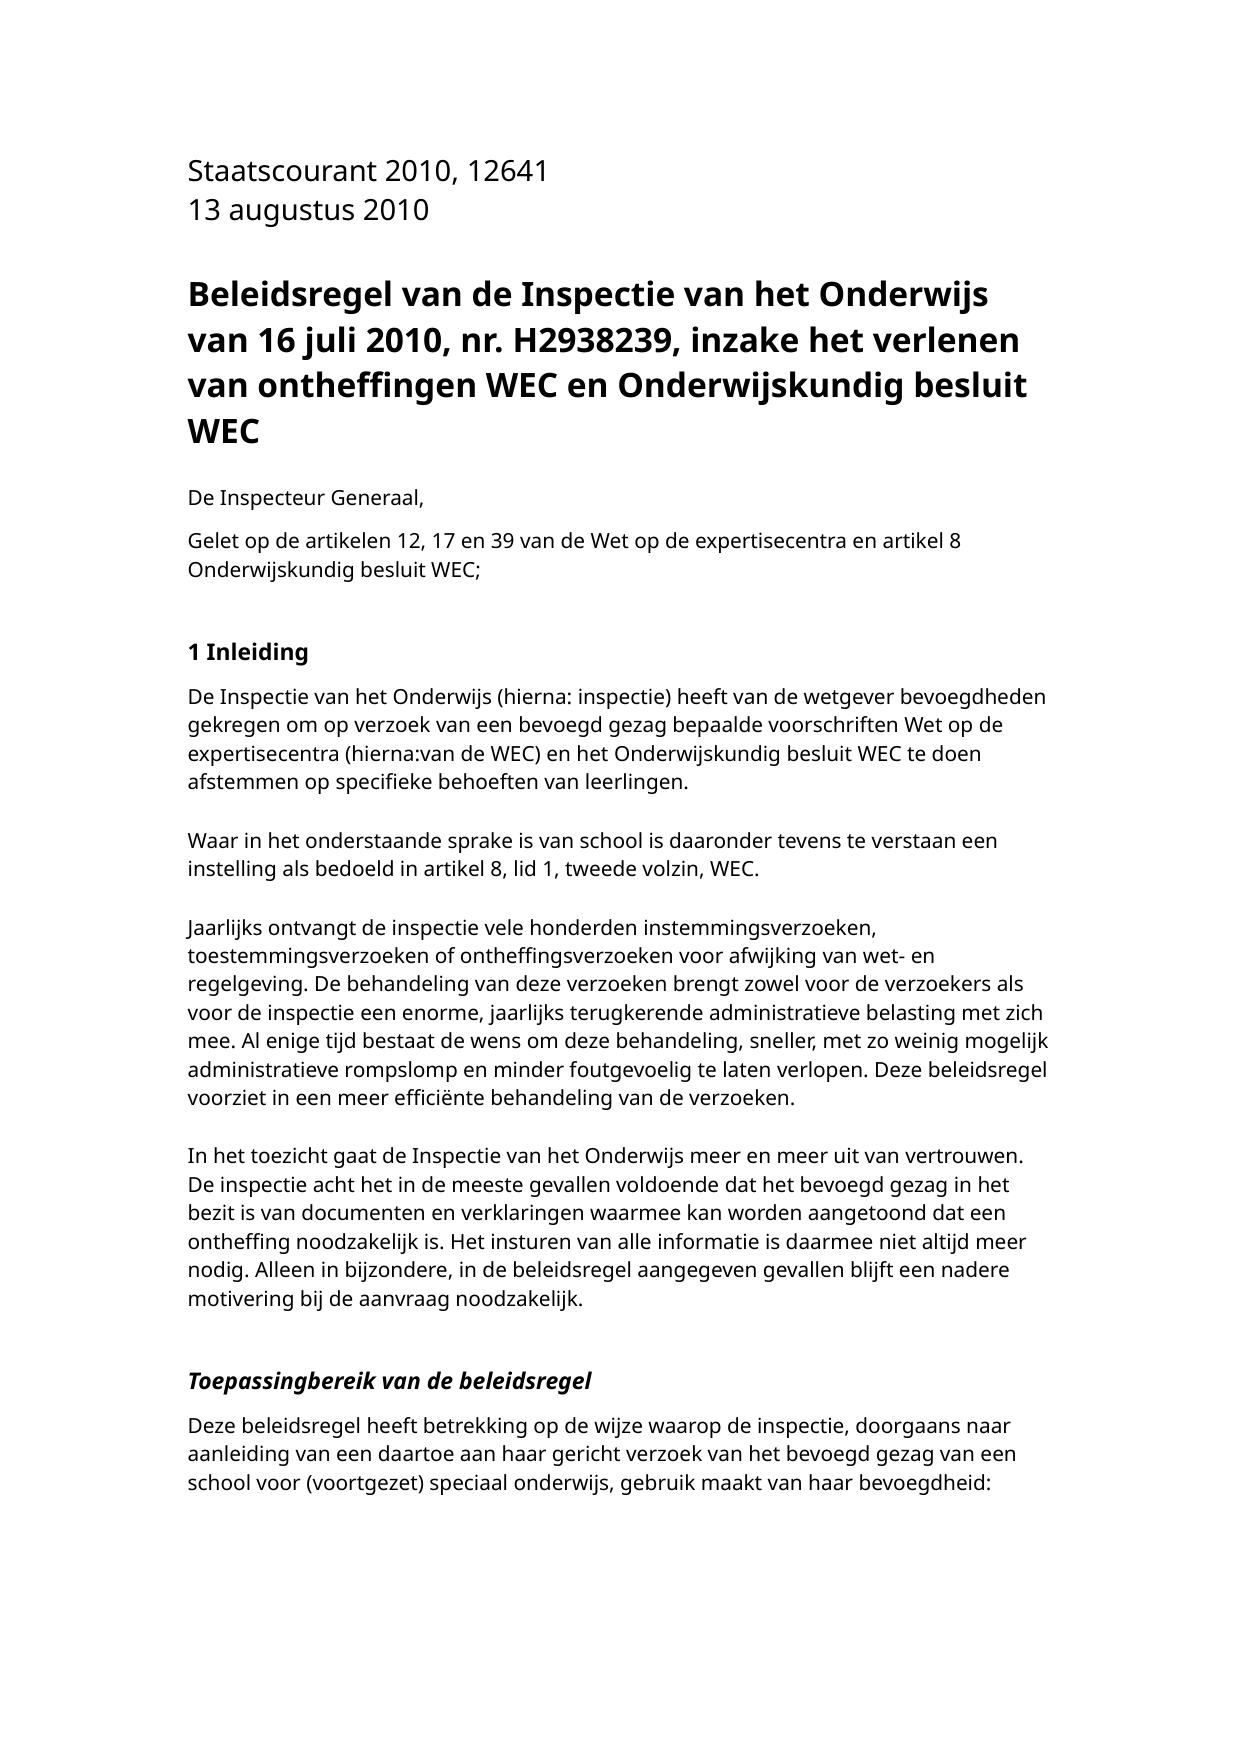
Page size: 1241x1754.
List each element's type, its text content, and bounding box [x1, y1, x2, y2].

text Gelet op de artikelen 12, 17 en 39 van de Wet op de expertisecentra en artikel 8 Onderwijskundig besluit WEC; [187, 526, 1053, 583]
text In het toezicht gaat de Inspectie van het Onderwijs meer en meer uit van vertrouwen. De inspectie acht het in de meeste gevallen voldoende dat het bevoegd gezag in het bezit is van documenten en verklaringen waarmee kan worden aangetoond dat een ontheffing noodzakelijk is. Het insturen van alle informatie is daarmee niet altijd meer nodig. Alleen in bijzondere, in de beleidsregel aangegeven gevallen blijft een nadere motivering bij de aanvraag noodzakelijk. [187, 1142, 1053, 1312]
text Deze beleidsregel heeft betrekking op de wijze waarop de inspectie, doorgaans naar aanleiding van een daartoe aan haar gericht verzoek van het bevoegd gezag van een school voor (voortgezet) speciaal onderwijs, gebruik maakt van haar bevoegdheid: [187, 1411, 1053, 1496]
subtitle 1 Inleiding [187, 636, 1053, 667]
text 13 augustus 2010 [187, 190, 1053, 229]
subtitle Beleidsregel van de Inspectie van het Onderwijs van 16 juli 2010, nr. H2938239, inzake het verlenen van ontheffingen WEC en Onderwijskundig besluit WEC [187, 271, 1053, 453]
text De Inspectie van het Onderwijs (hierna: inspectie) heeft van de wetgever bevoegdheden gekregen om op verzoek van een bevoegd gezag bepaalde voorschriften Wet op de expertisecentra (hierna:van de WEC) en het Onderwijskundig besluit WEC te doen afstemmen op specifieke behoeften van leerlingen. [187, 682, 1053, 796]
text Jaarlijks ontvangt de inspectie vele honderden instemmingsverzoeken, toestemmingsverzoeken of ontheffingsverzoeken voor afwijking van wet- en regelgeving. De behandeling van deze verzoeken brengt zowel voor de verzoekers als voor de inspectie een enorme, jaarlijks terugkerende administratieve belasting met zich mee. Al enige tijd bestaat de wens om deze behandeling, sneller, met zo weinig mogelijk administratieve rompslomp en minder foutgevoelig te laten verlopen. Deze beleidsregel voorziet in een meer efficiënte behandeling van de verzoeken. [187, 913, 1053, 1112]
subtitle Toepassingbereik van de beleidsregel [187, 1365, 1053, 1396]
text De Inspecteur Generaal, [187, 483, 1053, 511]
text Staatscourant 2010, 12641 [187, 150, 1053, 190]
text Waar in het onderstaande sprake is van school is daaronder tevens te verstaan een instelling als bedoeld in artikel 8, lid 1, tweede volzin, WEC. [187, 826, 1053, 883]
